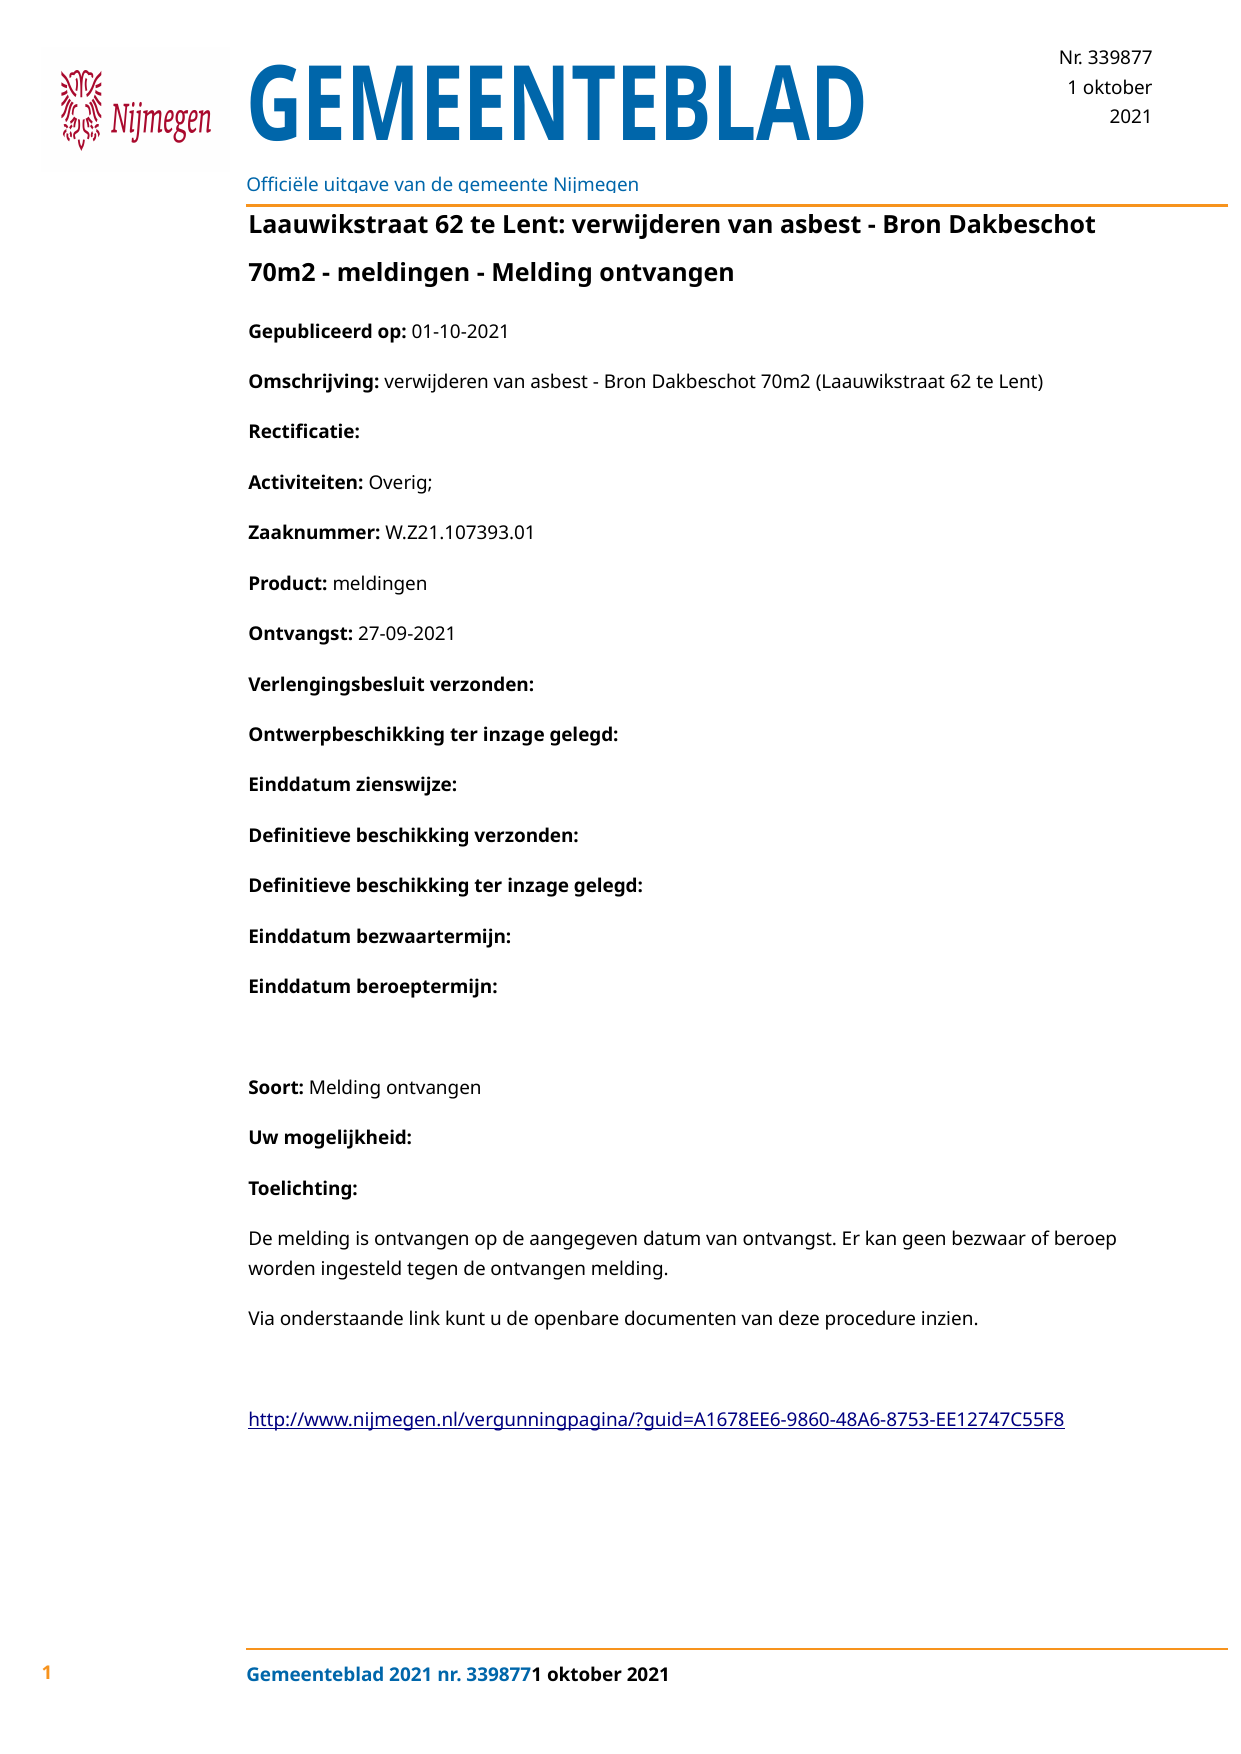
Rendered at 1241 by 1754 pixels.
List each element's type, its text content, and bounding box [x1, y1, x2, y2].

text Laauwikstraat 62 te Lent: verwijderen van asbest - Bron Dakbeschot 70m2 - meldingen - Melding ontvangen [248, 207, 1152, 288]
text Ontwerpbeschikking ter inzage gelegd: [248, 721, 1152, 747]
text Soort: Melding ontvangen [248, 1074, 1152, 1100]
text Ontvangst: 27-09-2021 [248, 620, 1152, 646]
text Einddatum beroeptermijn: [248, 973, 1152, 999]
text http://www.nijmegen.nl/vergunningpagina/?guid=A1678EE6-9860-48A6-8753-EE12747C55F8 [248, 1406, 1152, 1432]
text De melding is ontvangen op de aangegeven datum van ontvangst. Er kan geen bezwaar of beroep worden ingesteld tegen de ontvangen melding. [248, 1225, 1152, 1281]
text Toelichting: [248, 1175, 1152, 1201]
text Gepubliceerd op: 01-10-2021 [248, 318, 1152, 344]
text Einddatum zienswijze: [248, 772, 1152, 797]
text Definitieve beschikking ter inzage gelegd: [248, 872, 1152, 898]
text Via onderstaande link kunt u de openbare documenten van deze procedure inzien. [248, 1305, 1152, 1331]
text Definitieve beschikking verzonden: [248, 822, 1152, 848]
text Product: meldingen [248, 570, 1152, 596]
text Verlengingsbesluit verzonden: [248, 671, 1152, 697]
text Rectificatie: [248, 419, 1152, 444]
text Activiteiten: Overig; [248, 469, 1152, 495]
text Zaaknummer: W.Z21.107393.01 [248, 519, 1152, 545]
text Uw mogelijkheid: [248, 1124, 1152, 1150]
picture [41, 47, 231, 172]
text Omschrijving: verwijderen van asbest - Bron Dakbeschot 70m2 (Laauwikstraat 62 te Lent) [248, 368, 1152, 394]
text Einddatum bezwaartermijn: [248, 923, 1152, 949]
